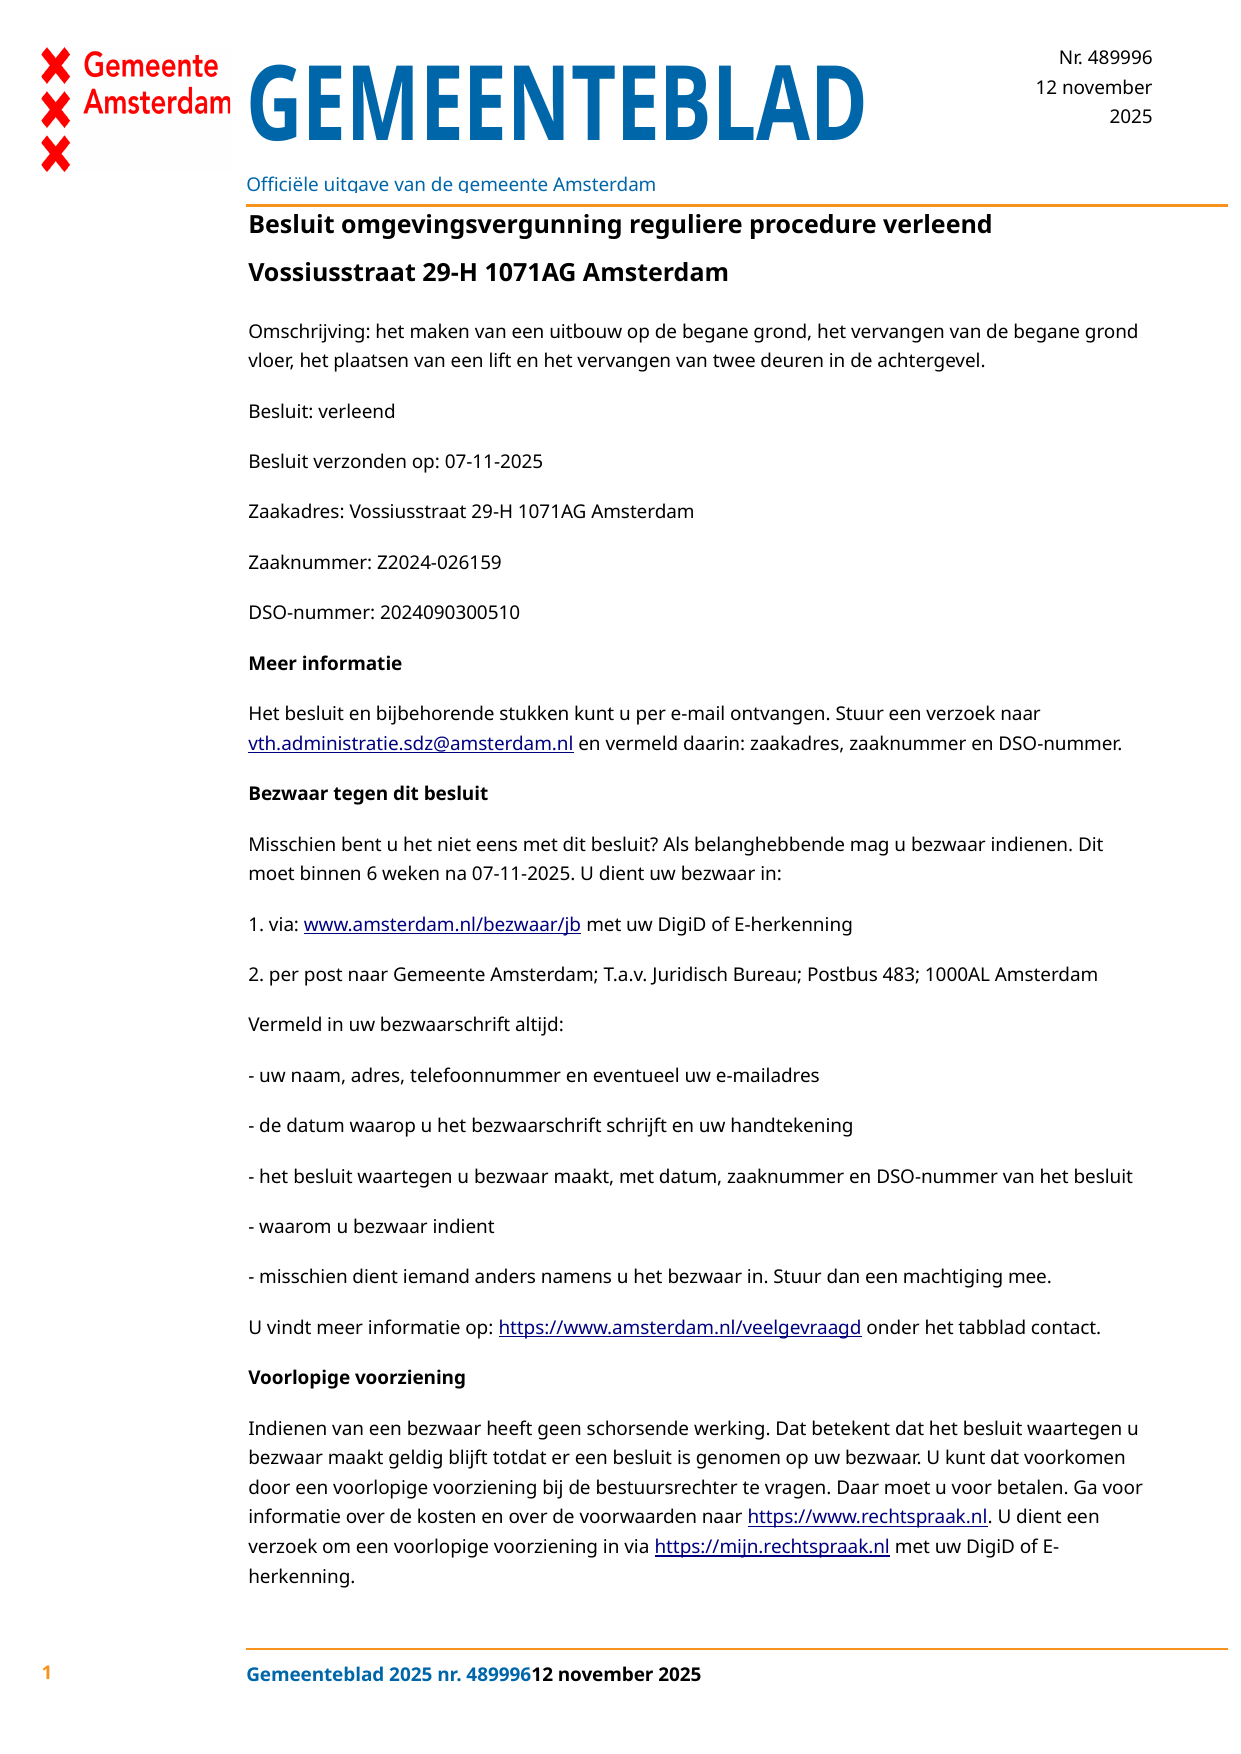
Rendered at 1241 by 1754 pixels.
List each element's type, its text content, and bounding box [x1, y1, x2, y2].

text Zaakadres: Vossiusstraat 29-H 1071AG Amsterdam [248, 499, 1152, 524]
text Bezwaar tegen dit besluit [248, 780, 1152, 806]
text - het besluit waartegen u bezwaar maakt, met datum, zaaknummer en DSO-nummer van het besluit [248, 1163, 1152, 1189]
text Meer informatie [248, 650, 1152, 676]
text - misschien dient iemand anders namens u het bezwaar in. Stuur dan een machtiging mee. [248, 1264, 1152, 1289]
text U vindt meer informatie op: https://www.amsterdam.nl/veelgevraagd onder het tabblad contact. [248, 1314, 1152, 1340]
text Het besluit en bijbehorende stukken kunt u per e-mail ontvangen. Stuur een verzoek naar vth.administratie.sdz@amsterdam.nl en vermeld daarin: zaakadres, zaaknummer en DSO-nummer. [248, 700, 1152, 756]
text Indienen van een bezwaar heeft geen schorsende werking. Dat betekent dat het besluit waartegen u bezwaar maakt geldig blijft totdat er een besluit is genomen op uw bezwaar. U kunt dat voorkomen door een voorlopige voorziening bij de bestuursrechter te vragen. Daar moet u voor betalen. Ga voor informatie over de kosten en over de voorwaarden naar https://www.rechtspraak.nl. U dient een verzoek om een voorlopige voorziening in via https://mijn.rechtspraak.nl met uw DigiD of E-herkenning. [248, 1415, 1152, 1589]
text Zaaknummer: Z2024-026159 [248, 549, 1152, 575]
text Besluit omgevingsvergunning reguliere procedure verleend Vossiusstraat 29-H 1071AG Amsterdam [248, 207, 1152, 288]
text - uw naam, adres, telefoonnummer en eventueel uw e-mailadres [248, 1062, 1152, 1088]
text Omschrijving: het maken van een uitbouw op de begane grond, het vervangen van de begane grond vloer, het plaatsen van een lift en het vervangen van twee deuren in de achtergevel. [248, 318, 1152, 373]
text Besluit verzonden op: 07-11-2025 [248, 448, 1152, 474]
text - de datum waarop u het bezwaarschrift schrijft en uw handtekening [248, 1112, 1152, 1138]
picture [41, 47, 231, 172]
text Besluit: verleend [248, 398, 1152, 424]
text Vermeld in uw bezwaarschrift altijd: [248, 1012, 1152, 1037]
text DSO-nummer: 2024090300510 [248, 599, 1152, 625]
text 1. via: www.amsterdam.nl/bezwaar/jb met uw DigiD of E-herkenning [248, 911, 1152, 937]
text Voorlopige voorziening [248, 1364, 1152, 1390]
text Misschien bent u het niet eens met dit besluit? Als belanghebbende mag u bezwaar indienen. Dit moet binnen 6 weken na 07-11-2025. U dient uw bezwaar in: [248, 831, 1152, 886]
text 2. per post naar Gemeente Amsterdam; T.a.v. Juridisch Bureau; Postbus 483; 1000AL Amsterdam [248, 961, 1152, 987]
text - waarom u bezwaar indient [248, 1213, 1152, 1239]
